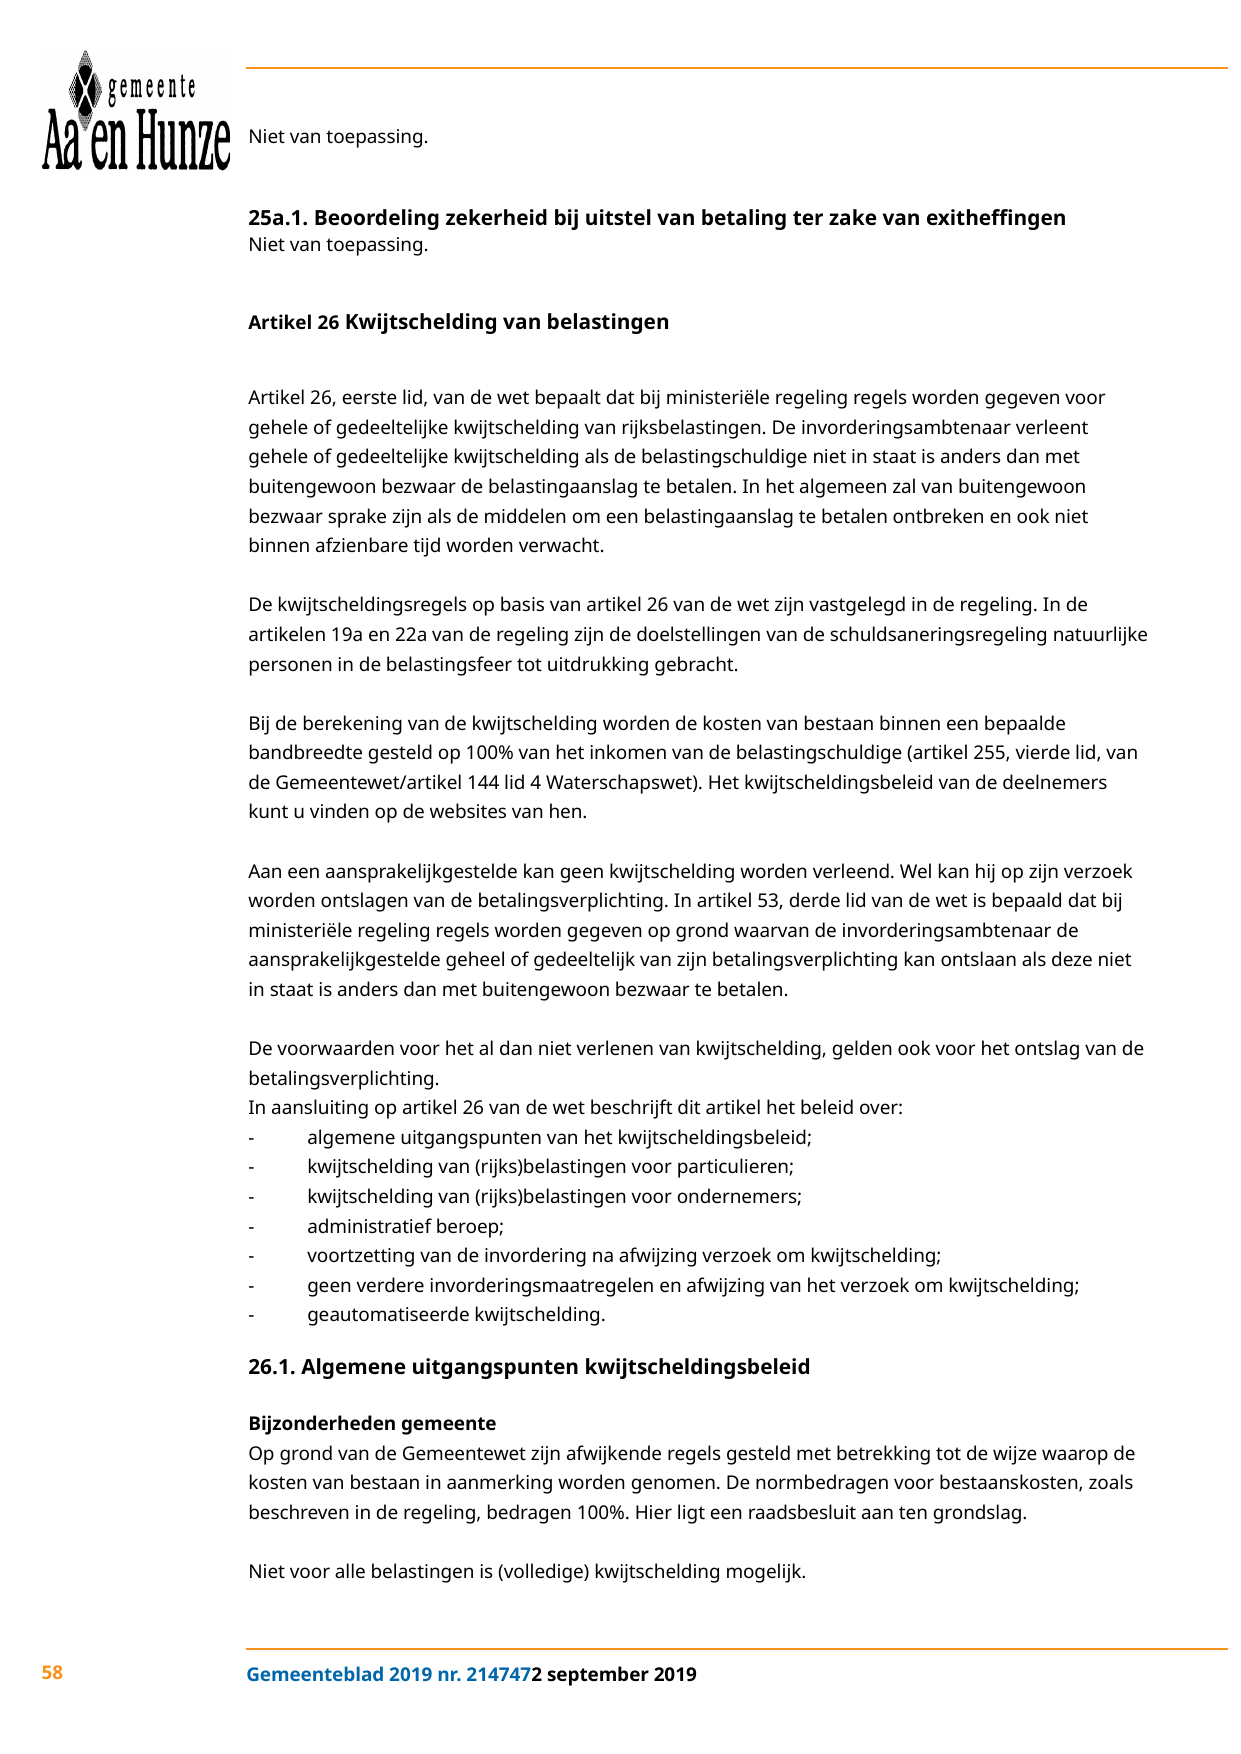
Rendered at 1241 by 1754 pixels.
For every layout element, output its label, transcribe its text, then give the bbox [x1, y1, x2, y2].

list administratief beroep; [248, 1213, 1152, 1239]
text Niet van toepassing. [248, 123, 1152, 149]
text 25a.1. Beoordeling zekerheid bij uitstel van betaling ter zake van exitheffingen [248, 203, 1152, 232]
text 26.1. Algemene uitgangspunten kwijtscheldingsbeleid [248, 1352, 1152, 1381]
text Bij de berekening van de kwijtschelding worden de kosten van bestaan binnen een bepaalde bandbreedte gesteld op 100% van het inkomen van de belastingschuldige (artikel 255, vierde lid, van de Gemeentewet/artikel 144 lid 4 Waterschapswet). Het kwijtscheldingsbeleid van de deelnemers kunt u vinden op de websites van hen. [248, 710, 1152, 824]
text Bijzonderheden gemeente [248, 1410, 1152, 1436]
text Artikel 26 Kwijtschelding van belastingen [248, 307, 1152, 335]
text De voorwaarden voor het al dan niet verlenen van kwijtschelding, gelden ook voor het ontslag van de betalingsverplichting. [248, 1035, 1152, 1091]
text Niet voor alle belastingen is (volledige) kwijtschelding mogelijk. [248, 1558, 1152, 1584]
list voortzetting van de invordering na afwijzing verzoek om kwijtschelding; [248, 1242, 1152, 1268]
picture [41, 47, 231, 172]
list algemene uitgangspunten van het kwijtscheldingsbeleid; [248, 1124, 1152, 1150]
list geautomatiseerde kwijtschelding. [248, 1302, 1152, 1327]
text Niet van toepassing. [248, 232, 1152, 257]
text De kwijtscheldingsregels op basis van artikel 26 van de wet zijn vastgelegd in de regeling. In de artikelen 19a en 22a van de regeling zijn de doelstellingen van de schuldsaneringsregeling natuurlijke personen in de belastingsfeer tot uitdrukking gebracht. [248, 592, 1152, 677]
text In aansluiting op artikel 26 van de wet beschrijft dit artikel het beleid over: [248, 1094, 1152, 1120]
text Artikel 26, eerste lid, van de wet bepaalt dat bij ministeriële regeling regels worden gegeven voor gehele of gedeeltelijke kwijtschelding van rijksbelastingen. De invorderingsambtenaar verleent gehele of gedeeltelijke kwijtschelding als de belastingschuldige niet in staat is anders dan met buitengewoon bezwaar de belastingaanslag te betalen. In het algemeen zal van buitengewoon bezwaar sprake zijn als de middelen om een belastingaanslag te betalen ontbreken en ook niet binnen afzienbare tijd worden verwacht. [248, 384, 1152, 558]
text Op grond van de Gemeentewet zijn afwijkende regels gesteld met betrekking tot de wijze waarop de kosten van bestaan in aanmerking worden genomen. De normbedragen voor bestaanskosten, zoals beschreven in de regeling, bedragen 100%. Hier ligt een raadsbesluit aan ten grondslag. [248, 1440, 1152, 1524]
list kwijtschelding van (rijks)belastingen voor ondernemers; [248, 1183, 1152, 1209]
list kwijtschelding van (rijks)belastingen voor particulieren; [248, 1154, 1152, 1179]
list geen verdere invorderingsmaatregelen en afwijzing van het verzoek om kwijtschelding; [248, 1272, 1152, 1298]
text Aan een aansprakelijkgestelde kan geen kwijtschelding worden verleend. Wel kan hij op zijn verzoek worden ontslagen van de betalingsverplichting. In artikel 53, derde lid van de wet is bepaald dat bij ministeriële regeling regels worden gegeven op grond waarvan de invorderingsambtenaar de aansprakelijkgestelde geheel of gedeeltelijk van zijn betalingsverplichting kan ontslaan als deze niet in staat is anders dan met buitengewoon bezwaar te betalen. [248, 858, 1152, 1002]
